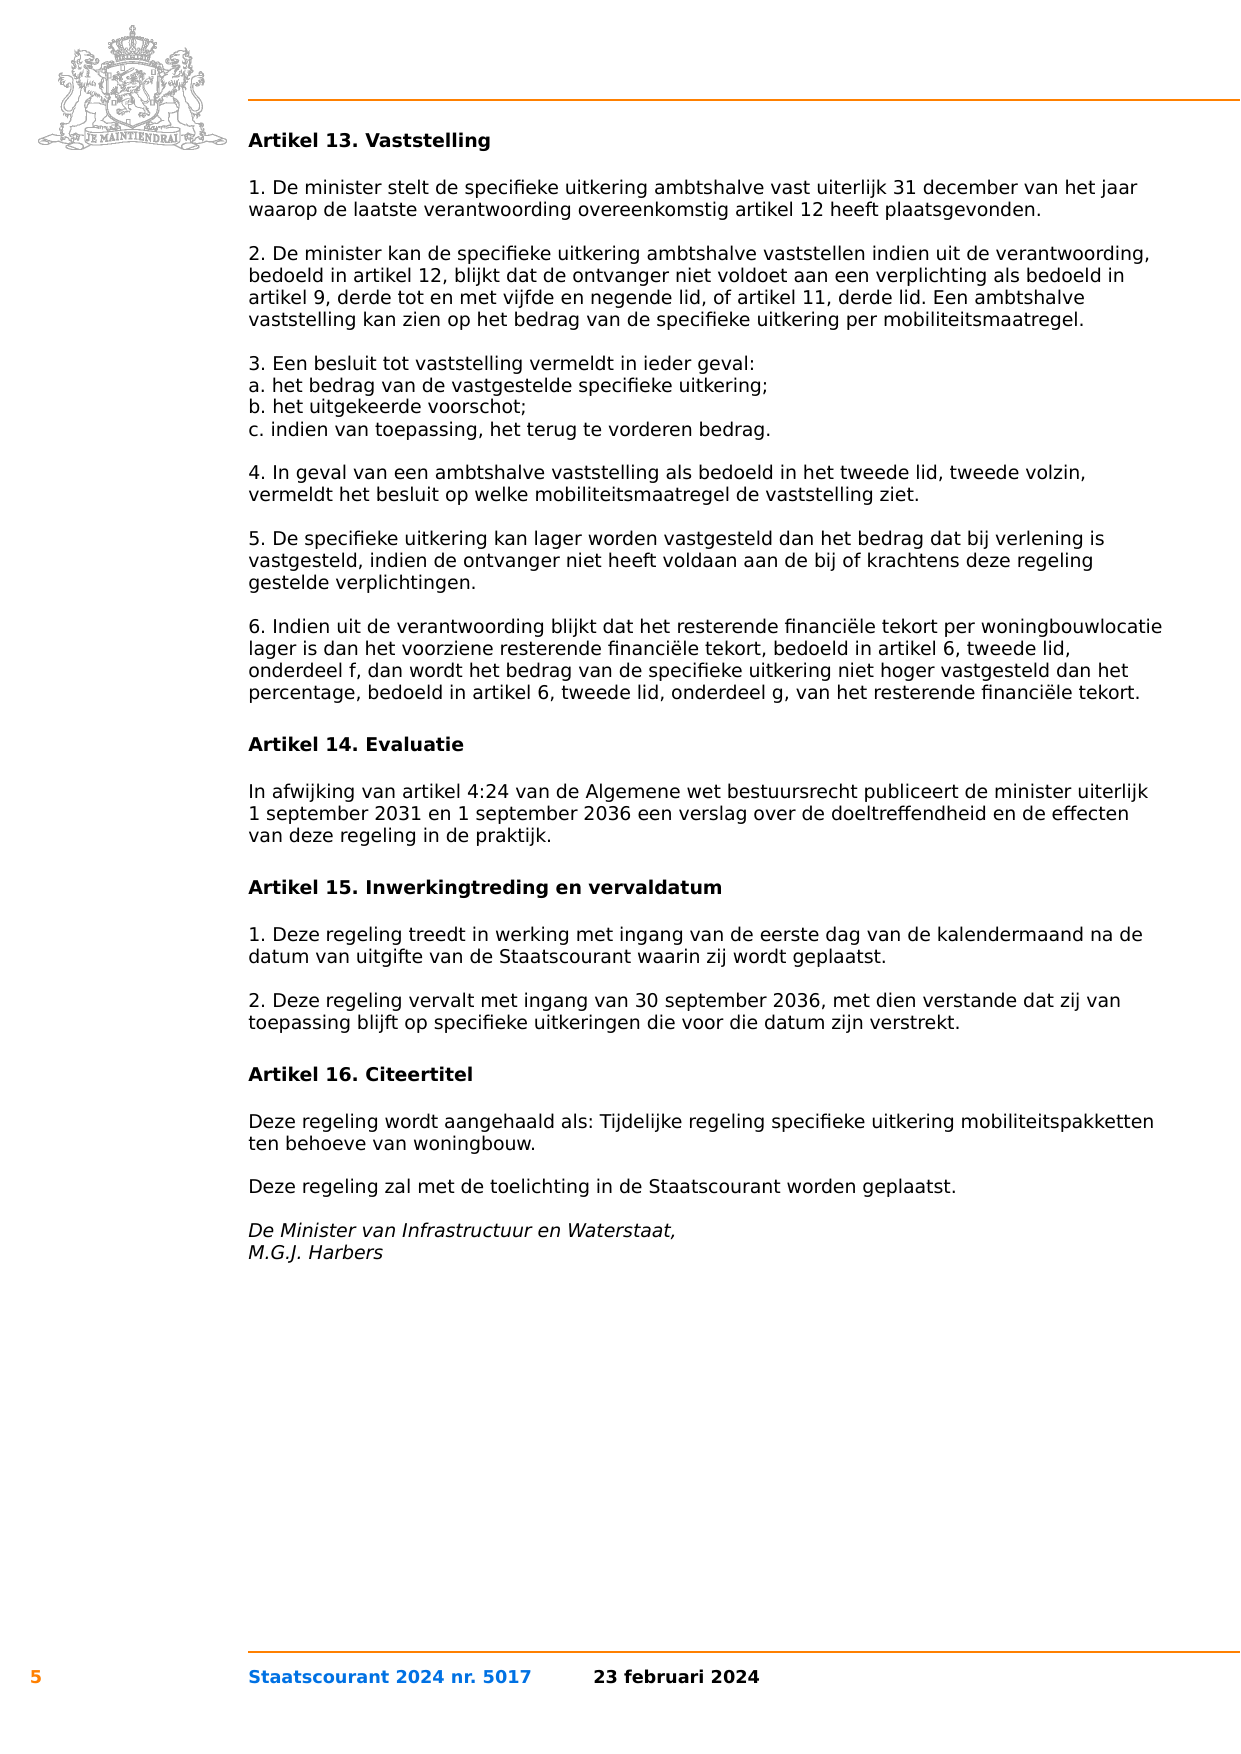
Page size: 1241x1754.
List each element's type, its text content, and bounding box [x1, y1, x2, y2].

text b. het uitgekeerde voorschot; [248, 396, 1163, 418]
text c. indien van toepassing, het terug te vorderen bedrag. [248, 418, 1163, 440]
text 2. De minister kan de specifieke uitkering ambtshalve vaststellen indien uit de verantwoording, bedoeld in artikel 12, blijkt dat de ontvanger niet voldoet aan een verplichting als bedoeld in artikel 9, derde tot en met vijfde en negende lid, of artikel 11, derde lid. Een ambtshalve vaststelling kan zien op het bedrag van de specifieke uitkering per mobiliteitsmaatregel. [248, 243, 1163, 331]
text 1. Deze regeling treedt in werking met ingang van de eerste dag van de kalendermaand na de datum van uitgifte van de Staatscourant waarin zij wordt geplaatst. [248, 924, 1163, 968]
text De Minister van Infrastructuur en Waterstaat, M.G.J. Harbers [248, 1220, 1163, 1264]
text 5. De specifieke uitkering kan lager worden vastgesteld dan het bedrag dat bij verlening is vastgesteld, indien de ontvanger niet heeft voldaan aan de bij of krachtens deze regeling gestelde verplichtingen. [248, 528, 1163, 594]
text 1. De minister stelt de specifieke uitkering ambtshalve vast uiterlijk 31 december van het jaar waarop de laatste verantwoording overeenkomstig artikel 12 heeft plaatsgevonden. [248, 177, 1163, 221]
subtitle Artikel 13. Vaststelling [248, 130, 1163, 152]
picture [38, 25, 227, 150]
text Deze regeling zal met de toelichting in de Staatscourant worden geplaatst. [248, 1176, 1163, 1198]
text Deze regeling wordt aangehaald als: Tijdelijke regeling specifieke uitkering mobiliteitspakketten ten behoeve van woningbouw. [248, 1111, 1163, 1154]
text 2. Deze regeling vervalt met ingang van 30 september 2036, met dien verstande dat zij van toepassing blijft op specifieke uitkeringen die voor die datum zijn verstrekt. [248, 989, 1163, 1033]
text 6. Indien uit de verantwoording blijkt dat het resterende financiële tekort per woningbouwlocatie lager is dan het voorziene resterende financiële tekort, bedoeld in artikel 6, tweede lid, onderdeel f, dan wordt het bedrag van de specifieke uitkering niet hoger vastgesteld dan het percentage, bedoeld in artikel 6, tweede lid, onderdeel g, van het resterende financiële tekort. [248, 616, 1163, 704]
subtitle Artikel 16. Citeertitel [248, 1063, 1163, 1086]
text 3. Een besluit tot vaststelling vermeldt in ieder geval: [248, 352, 1163, 374]
text In afwijking van artikel 4:24 van de Algemene wet bestuursrecht publiceert de minister uiterlijk 1 september 2031 en 1 september 2036 een verslag over de doeltreffendheid en de effecten van deze regeling in de praktijk. [248, 781, 1163, 847]
subtitle Artikel 15. Inwerkingtreding en vervaldatum [248, 877, 1163, 899]
text 4. In geval van een ambtshalve vaststelling als bedoeld in het tweede lid, tweede volzin, vermeldt het besluit op welke mobiliteitsmaatregel de vaststelling ziet. [248, 462, 1163, 506]
subtitle Artikel 14. Evaluatie [248, 734, 1163, 756]
text a. het bedrag van de vastgestelde specifieke uitkering; [248, 374, 1163, 396]
